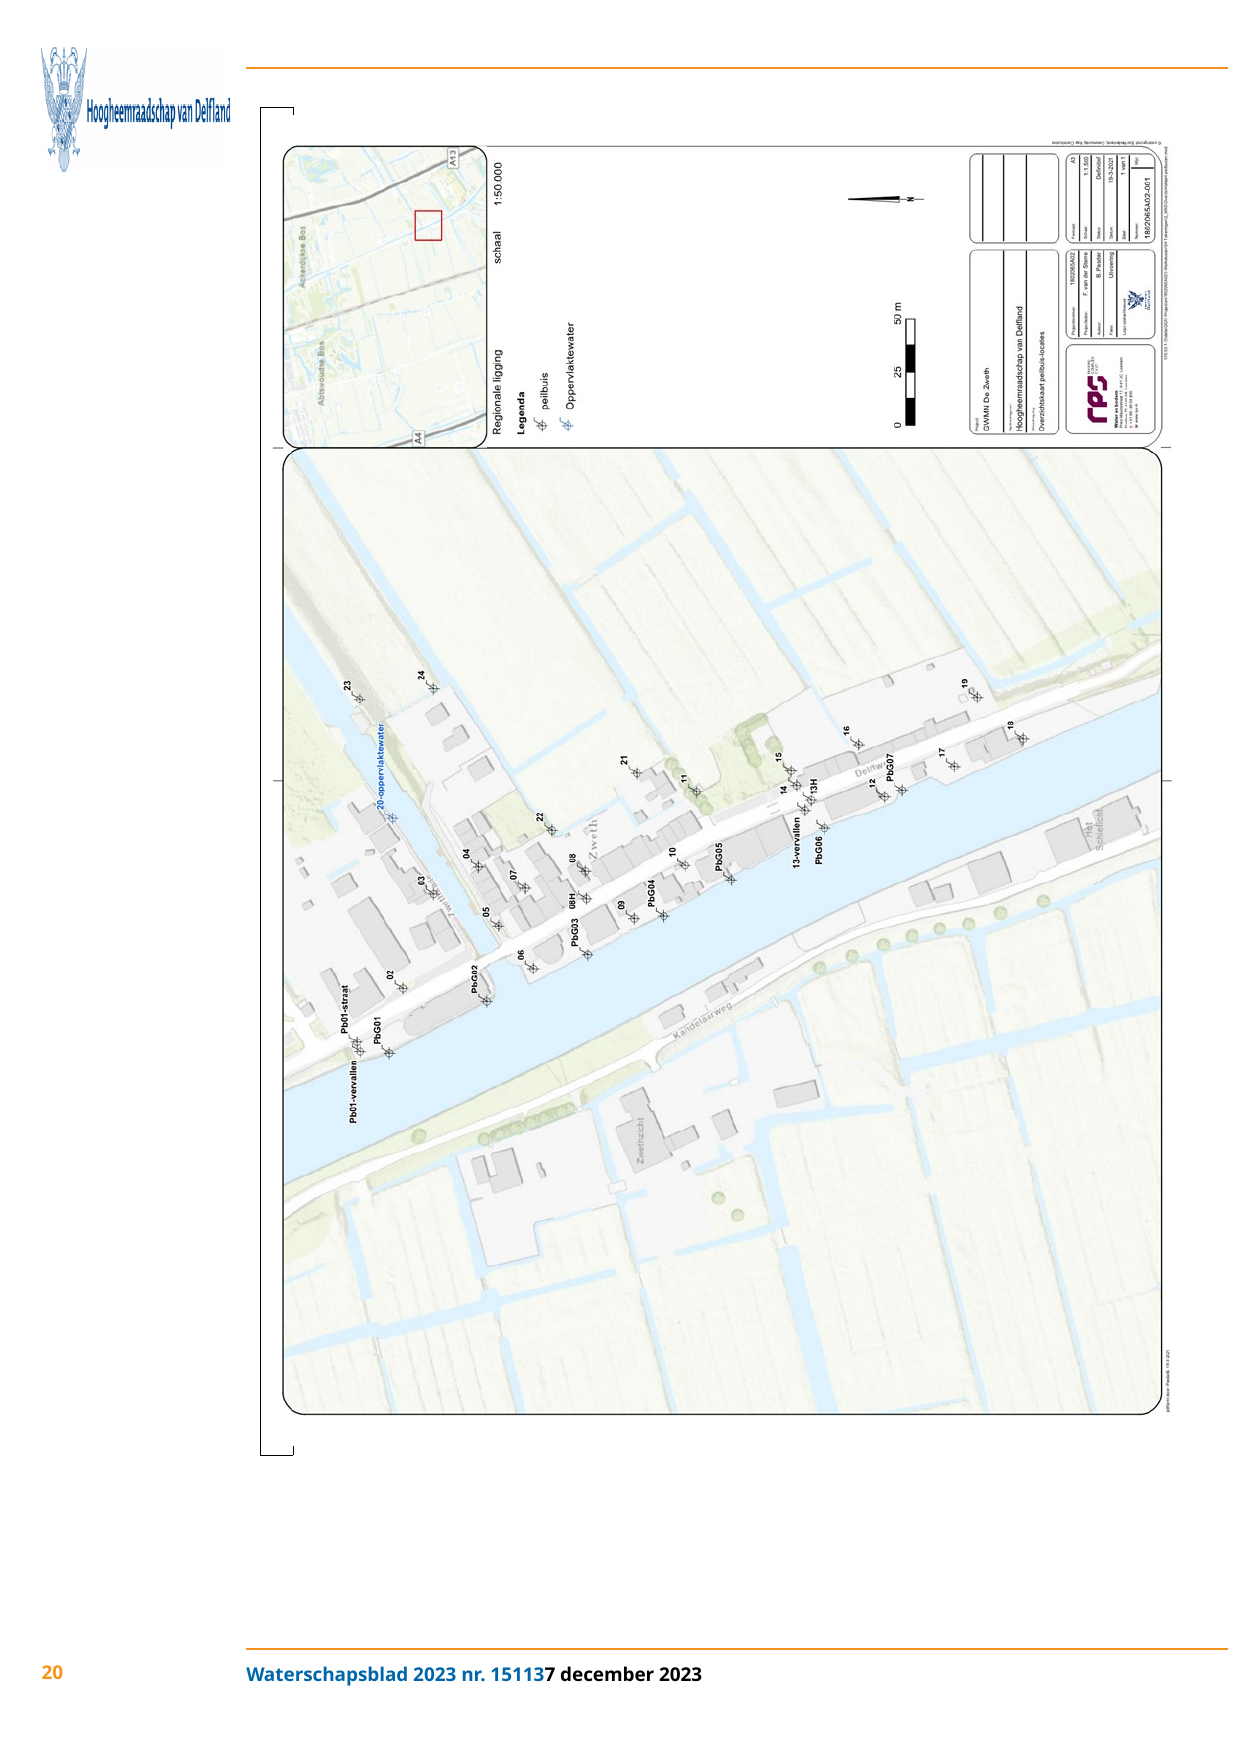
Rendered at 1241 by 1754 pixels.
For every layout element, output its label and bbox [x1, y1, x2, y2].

picture [268, 115, 1173, 1446]
picture [41, 47, 231, 172]
